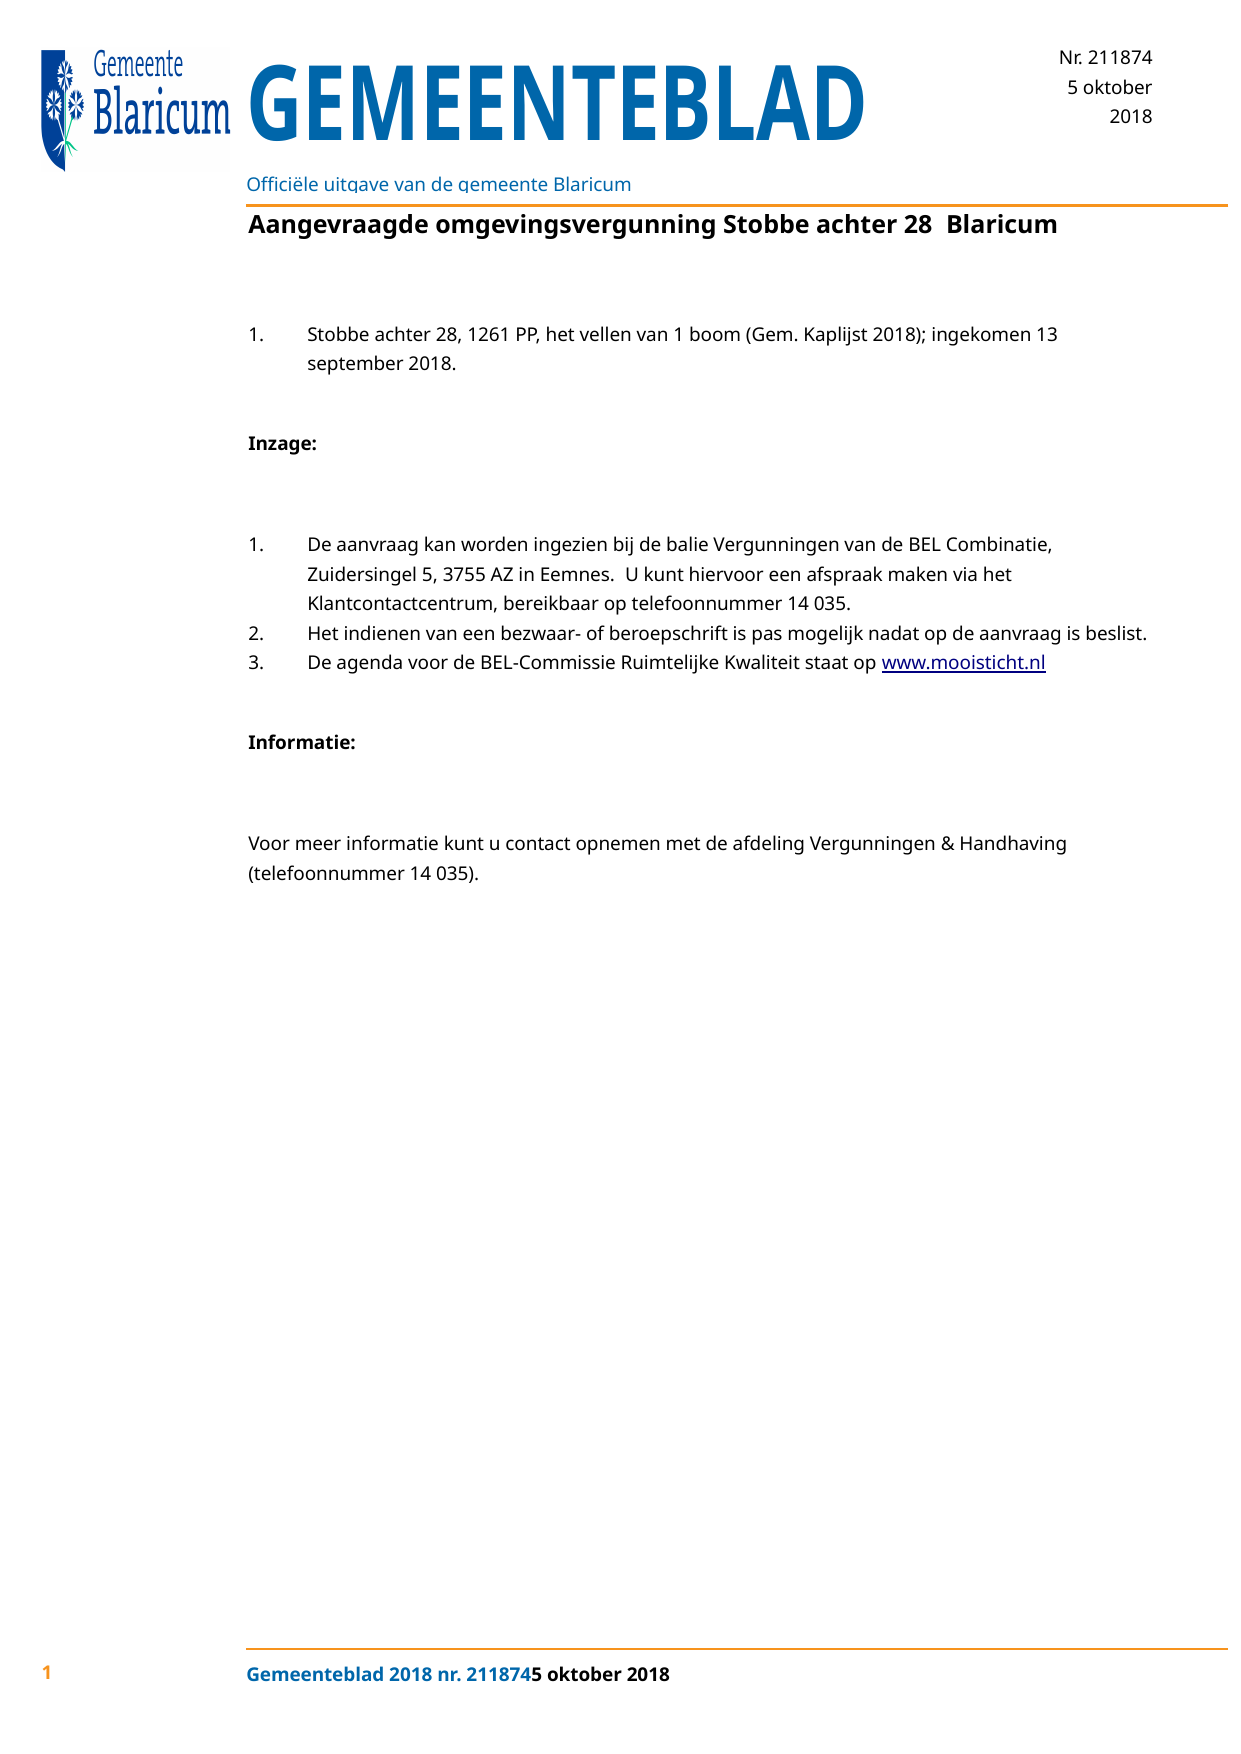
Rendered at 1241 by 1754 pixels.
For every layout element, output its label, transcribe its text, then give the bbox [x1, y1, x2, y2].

picture [41, 47, 231, 172]
text Inzage: [248, 430, 1152, 456]
list Het indienen van een bezwaar- of beroepschrift is pas mogelijk nadat op de aanvraag is beslist. [248, 620, 1152, 646]
text Aangevraagde omgevingsvergunning Stobbe achter 28 Blaricum [248, 207, 1152, 241]
text Informatie: [248, 729, 1152, 755]
list De agenda voor de BEL-Commissie Ruimtelijke Kwaliteit staat op www.mooisticht.nl [248, 649, 1152, 675]
list Stobbe achter 28, 1261 PP, het vellen van 1 boom (Gem. Kaplijst 2018); ingekomen 13 september 2018. [248, 321, 1152, 376]
text Voor meer informatie kunt u contact opnemen met de afdeling Vergunningen & Handhaving (telefoonnummer 14 035). [248, 830, 1152, 886]
list De aanvraag kan worden ingezien bij de balie Vergunningen van de BEL Combinatie, Zuidersingel 5, 3755 AZ in Eemnes. U kunt hiervoor een afspraak maken via het Klantcontactcentrum, bereikbaar op telefoonnummer 14 035. [248, 531, 1152, 616]
